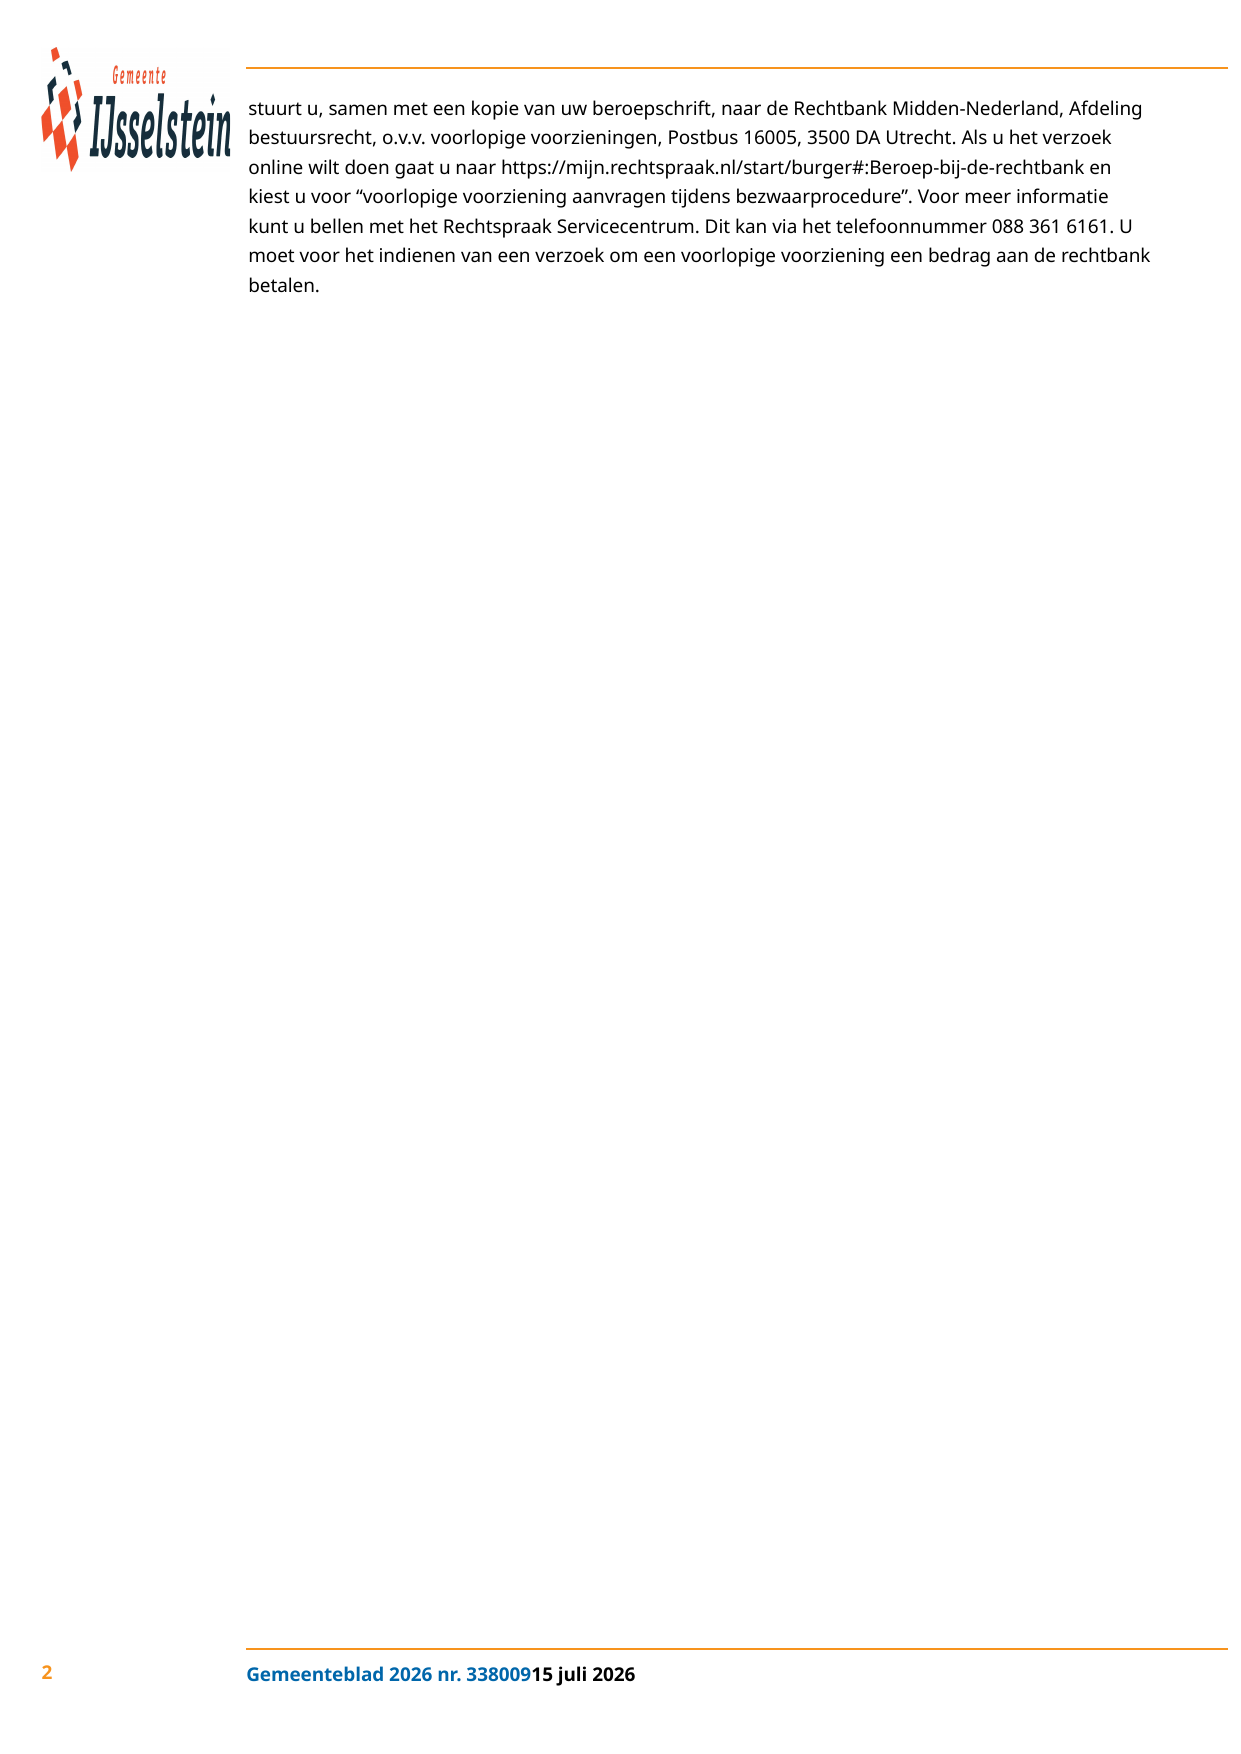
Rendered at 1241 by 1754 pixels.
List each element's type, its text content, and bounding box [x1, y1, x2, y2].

text stuurt u, samen met een kopie van uw beroepschrift, naar de Rechtbank Midden-Nederland, Afdeling bestuursrecht, o.v.v. voorlopige voorzieningen, Postbus 16005, 3500 DA Utrecht. Als u het verzoek online wilt doen gaat u naar https://mijn.rechtspraak.nl/start/burger#:Beroep-bij-de-rechtbank en kiest u voor “voorlopige voorziening aanvragen tijdens bezwaarprocedure”. Voor meer informatie kunt u bellen met het Rechtspraak Servicecentrum. Dit kan via het telefoonnummer 088 361 6161. U moet voor het indienen van een verzoek om een voorlopige voorziening een bedrag aan de rechtbank betalen. [248, 95, 1152, 298]
picture [41, 47, 231, 172]
